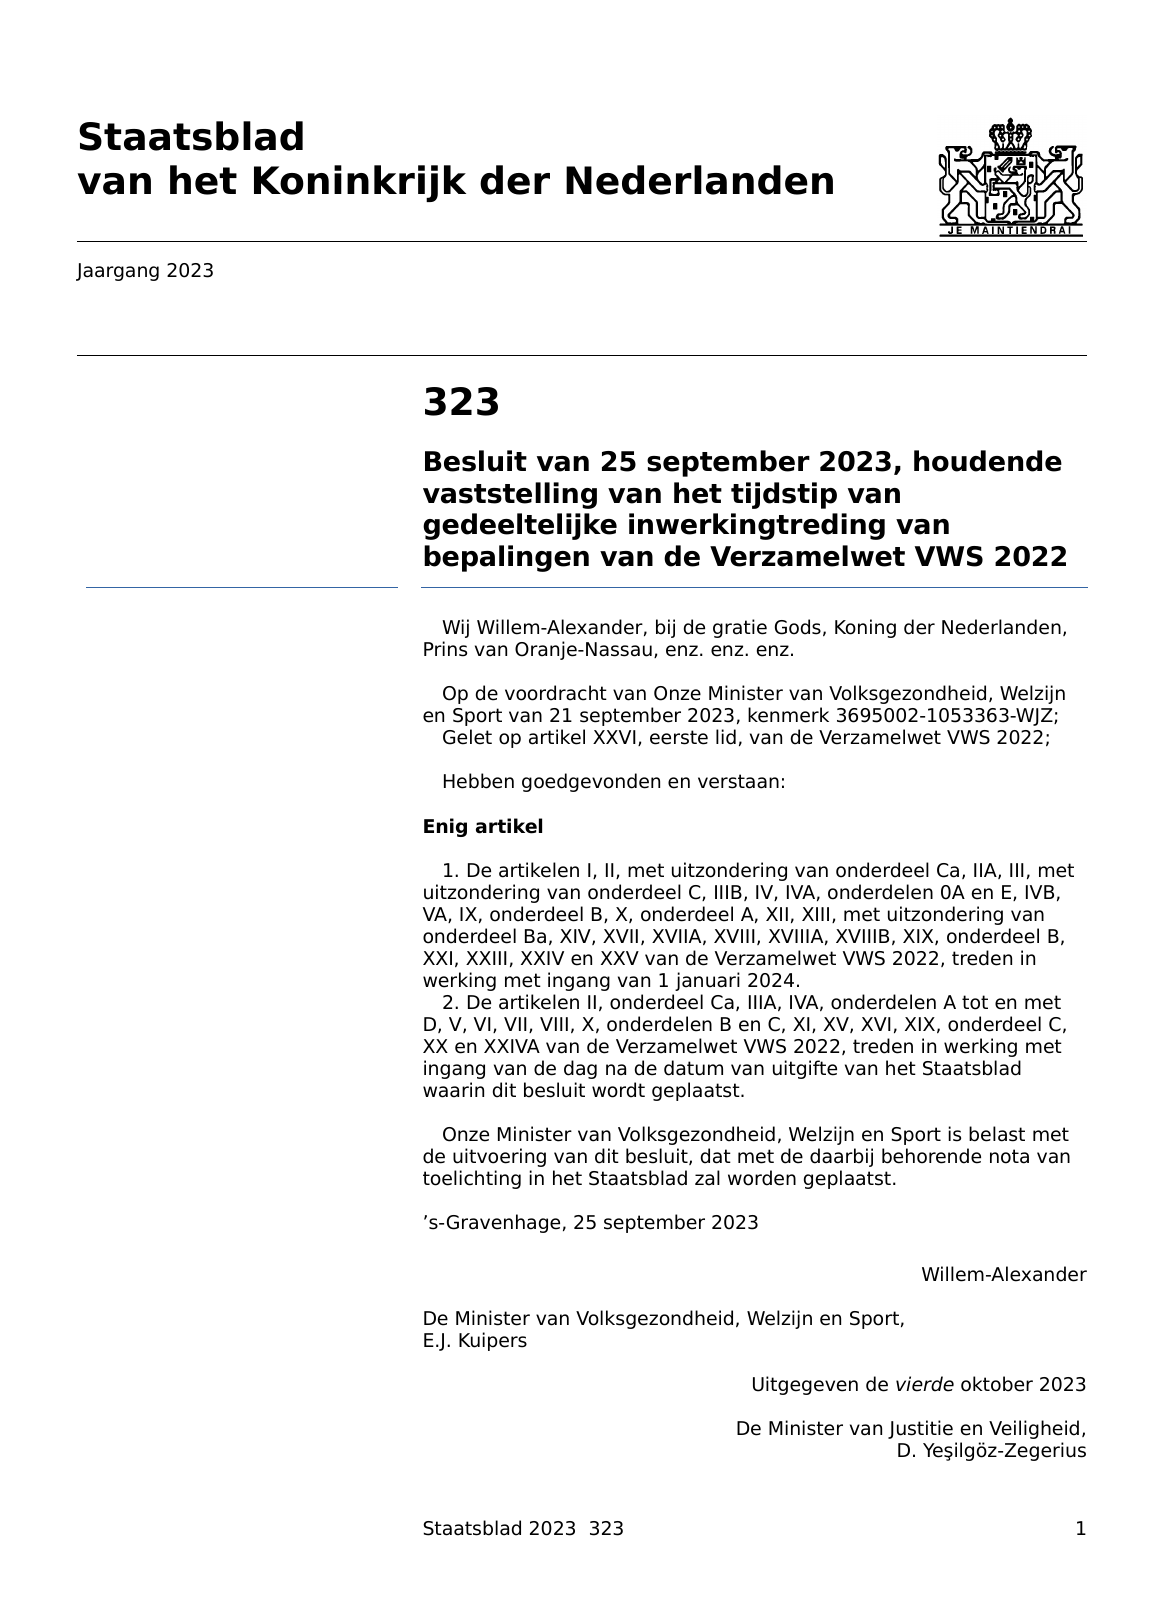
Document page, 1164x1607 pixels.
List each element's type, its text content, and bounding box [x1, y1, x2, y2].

table_header [886, 100, 1087, 241]
text Willem-Alexander [422, 1264, 1087, 1286]
text Onze Minister van Volksgezondheid, Welzijn en Sport is belast met de uitvoering van dit besluit, dat met de daarbij behorende nota van toelichting in het Staatsblad zal worden geplaatst. [422, 1124, 1087, 1190]
picture [936, 115, 1087, 240]
text Wij Willem-Alexander, bij de gratie Gods, Koning der Nederlanden, Prins van Oranje-Nassau, enz. enz. enz. [422, 617, 1087, 661]
text Hebben goedgevonden en verstaan: [422, 771, 1087, 793]
text Op de voordracht van Onze Minister van Volksgezondheid, Welzijn en Sport van 21 september 2023, kenmerk 3695002-1053363-WJZ; [422, 683, 1087, 727]
text Uitgegeven de vierde oktober 2023 [422, 1374, 1087, 1396]
subtitle Enig artikel [422, 816, 1087, 838]
text De Minister van Justitie en Veiligheid, D. Yeşilgöz-Zegerius [422, 1418, 1087, 1462]
table_cell Jaargang 2023 [77, 242, 1087, 355]
text Besluit van 25 september 2023, houdende vaststelling van het tijdstip van gedeeltelijke inwerkingtreding van bepalingen van de Verzamelwet VWS 2022 [422, 447, 1087, 573]
subtitle 323 [422, 381, 1087, 424]
text ’s-Gravenhage, 25 september 2023 [422, 1212, 1087, 1234]
text De Minister van Volksgezondheid, Welzijn en Sport, E.J. Kuipers [422, 1308, 1087, 1352]
table_header Staatsblad van het Koninkrijk der Nederlanden [77, 100, 886, 241]
text 1. De artikelen I, II, met uitzondering van onderdeel Ca, IIA, III, met uitzondering van onderdeel C, IIIB, IV, IVA, onderdelen 0A en E, IVB, VA, IX, onderdeel B, X, onderdeel A, XII, XIII, met uitzondering van onderdeel Ba, XIV, XVII, XVIIA, XVIII, XVIIIA, XVIIIB, XIX, onderdeel B, XXI, XXIII, XXIV en XXV van de Verzamelwet VWS 2022, treden in werking met ingang van 1 januari 2024. [422, 860, 1087, 992]
text Gelet op artikel XXVI, eerste lid, van de Verzamelwet VWS 2022; [422, 727, 1087, 749]
text 2. De artikelen II, onderdeel Ca, IIIA, IVA, onderdelen A tot en met D, V, VI, VII, VIII, X, onderdelen B en C, XI, XV, XVI, XIX, onderdeel C, XX en XXIVA van de Verzamelwet VWS 2022, treden in werking met ingang van de dag na de datum van uitgifte van het Staatsblad waarin dit besluit wordt geplaatst. [422, 992, 1087, 1102]
